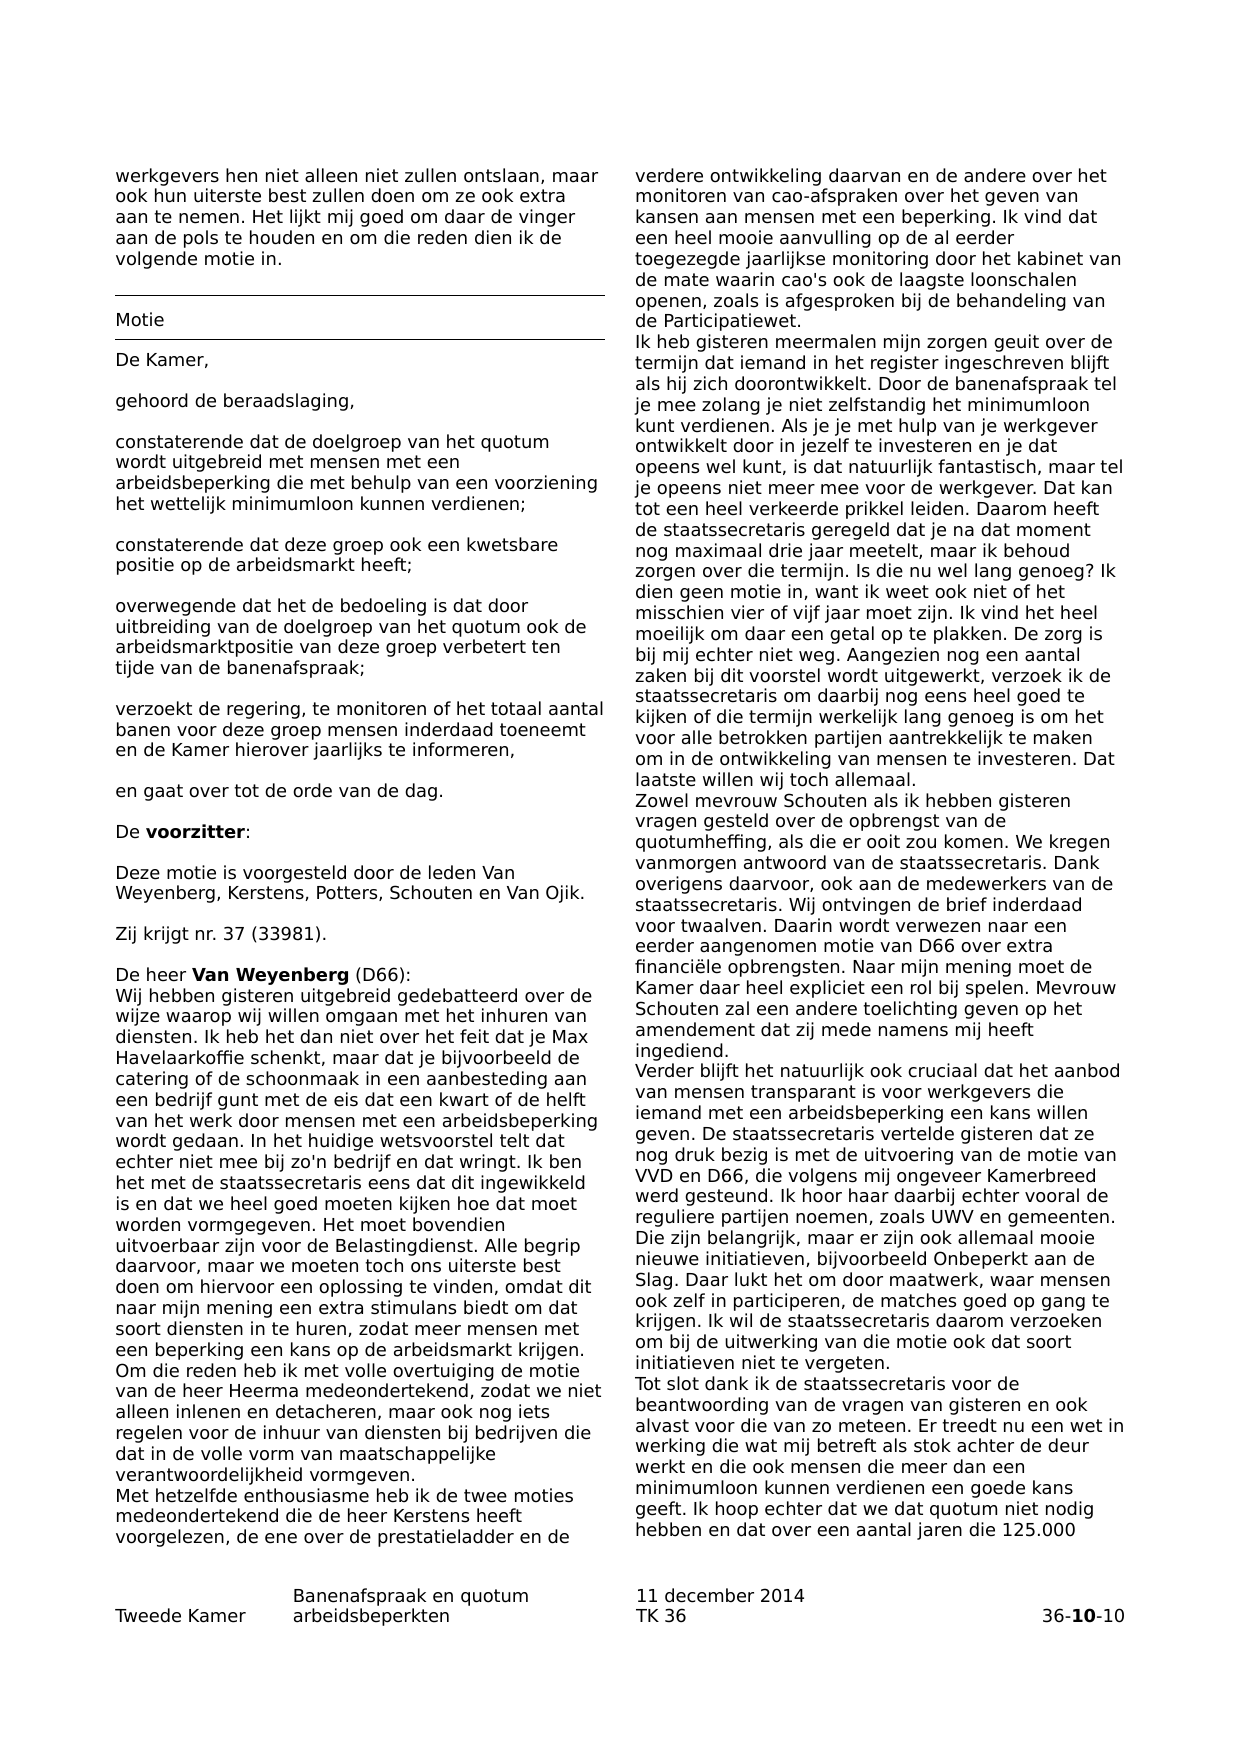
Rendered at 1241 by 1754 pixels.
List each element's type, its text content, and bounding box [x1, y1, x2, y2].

text Motie [115, 309, 605, 330]
text Verder blijft het natuurlijk ook cruciaal dat het aanbod van mensen transparant is voor werkgevers die iemand met een arbeidsbeperking een kans willen geven. De staatssecretaris vertelde gisteren dat ze nog druk bezig is met de uitvoering van de motie van VVD en D66, die volgens mij ongeveer Kamerbreed werd gesteund. Ik hoor haar daarbij echter vooral de reguliere partijen noemen, zoals UWV en gemeenten. Die zijn belangrijk, maar er zijn ook allemaal mooie nieuwe initiatieven, bijvoorbeeld Onbeperkt aan de Slag. Daar lukt het om door maatwerk, waar mensen ook zelf in participeren, de matches goed op gang te krijgen. Ik wil de staatssecretaris daarom verzoeken om bij de uitwerking van die motie ook dat soort initiatieven niet te vergeten. [635, 1061, 1125, 1374]
text De heer Van Weyenberg (D66): [115, 965, 605, 985]
text Zowel mevrouw Schouten als ik hebben gisteren vragen gesteld over de opbrengst van de quotumheffing, als die er ooit zou komen. We kregen vanmorgen antwoord van de staatssecretaris. Dank overigens daarvoor, ook aan de medewerkers van de staatssecretaris. Wij ontvingen de brief inderdaad voor twaalven. Daarin wordt verwezen naar een eerder aangenomen motie van D66 over extra financiële opbrengsten. Naar mijn mening moet de Kamer daar heel expliciet een rol bij spelen. Mevrouw Schouten zal een andere toelichting geven op het amendement dat zij mede namens mij heeft ingediend. [635, 790, 1125, 1061]
text Deze motie is voorgesteld door de leden Van Weyenberg, Kerstens, Potters, Schouten en Van Ojik. [115, 862, 605, 904]
text gehoord de beraadslaging, [115, 391, 605, 412]
text constaterende dat de doelgroep van het quotum wordt uitgebreid met mensen met een arbeidsbeperking die met behulp van een voorziening het wettelijk minimumloon kunnen verdienen; [115, 432, 605, 514]
text De Kamer, [115, 350, 605, 371]
text en gaat over tot de orde van de dag. [115, 781, 605, 802]
text verzoekt de regering, te monitoren of het totaal aantal banen voor deze groep mensen inderdaad toeneemt en de Kamer hierover jaarlijks te informeren, [115, 699, 605, 761]
text overwegende dat het de bedoeling is dat door uitbreiding van de doelgroep van het quotum ook de arbeidsmarktpositie van deze groep verbetert ten tijde van de banenafspraak; [115, 596, 605, 679]
text verdere ontwikkeling daarvan en de andere over het monitoren van cao-afspraken over het geven van kansen aan mensen met een beperking. Ik vind dat een heel mooie aanvulling op de al eerder toegezegde jaarlijkse monitoring door het kabinet van de mate waarin cao's ook de laagste loonschalen openen, zoals is afgesproken bij de behandeling van de Participatiewet. [635, 165, 1125, 332]
text Zij krijgt nr. 37 (33981). [115, 924, 605, 945]
text De voorzitter: [115, 822, 605, 842]
text constaterende dat deze groep ook een kwetsbare positie op de arbeidsmarkt heeft; [115, 534, 605, 576]
text Wij hebben gisteren uitgebreid gedebatteerd over de wijze waarop wij willen omgaan met het inhuren van diensten. Ik heb het dan niet over het feit dat je Max Havelaarkoffie schenkt, maar dat je bijvoorbeeld de catering of de schoonmaak in een aanbesteding aan een bedrijf gunt met de eis dat een kwart of de helft van het werk door mensen met een arbeidsbeperking wordt gedaan. In het huidige wetsvoorstel telt dat echter niet mee bij zo'n bedrijf en dat wringt. Ik ben het met de staatssecretaris eens dat dit ingewikkeld is en dat we heel goed moeten kijken hoe dat moet worden vormgegeven. Het moet bovendien uitvoerbaar zijn voor de Belastingdienst. Alle begrip daarvoor, maar we moeten toch ons uiterste best doen om hiervoor een oplossing te vinden, omdat dit naar mijn mening een extra stimulans biedt om dat soort diensten in te huren, zodat meer mensen met een beperking een kans op de arbeidsmarkt krijgen. Om die reden heb ik met volle overtuiging de motie van de heer Heerma medeondertekend, zodat we niet alleen inlenen en detacheren, maar ook nog iets regelen voor de inhuur van diensten bij bedrijven die dat in de volle vorm van maatschappelijke verantwoordelijkheid vormgeven. [115, 985, 605, 1485]
text Tot slot dank ik de staatssecretaris voor de beantwoording van de vragen van gisteren en ook alvast voor die van zo meteen. Er treedt nu een wet in werking die wat mij betreft als stok achter de deur werkt en die ook mensen die meer dan een minimumloon kunnen verdienen een goede kans geeft. Ik hoop echter dat we dat quotum niet nodig hebben en dat over een aantal jaren die 125.000 [635, 1374, 1125, 1540]
text werkgevers hen niet alleen niet zullen ontslaan, maar ook hun uiterste best zullen doen om ze ook extra aan te nemen. Het lijkt mij goed om daar de vinger aan de pols te houden en om die reden dien ik de volgende motie in. [115, 165, 605, 269]
text Ik heb gisteren meermalen mijn zorgen geuit over de termijn dat iemand in het register ingeschreven blijft als hij zich doorontwikkelt. Door de banenafspraak tel je mee zolang je niet zelfstandig het minimumloon kunt verdienen. Als je je met hulp van je werkgever ontwikkelt door in jezelf te investeren en je dat opeens wel kunt, is dat natuurlijk fantastisch, maar tel je opeens niet meer mee voor de werkgever. Dat kan tot een heel verkeerde prikkel leiden. Daarom heeft de staatssecretaris geregeld dat je na dat moment nog maximaal drie jaar meetelt, maar ik behoud zorgen over die termijn. Is die nu wel lang genoeg? Ik dien geen motie in, want ik weet ook niet of het misschien vier of vijf jaar moet zijn. Ik vind het heel moeilijk om daar een getal op te plakken. De zorg is bij mij echter niet weg. Aangezien nog een aantal zaken bij dit voorstel wordt uitgewerkt, verzoek ik de staatssecretaris om daarbij nog eens heel goed te kijken of die termijn werkelijk lang genoeg is om het voor alle betrokken partijen aantrekkelijk te maken om in de ontwikkeling van mensen te investeren. Dat laatste willen wij toch allemaal. [635, 332, 1125, 790]
text Met hetzelfde enthousiasme heb ik de twee moties medeondertekend die de heer Kerstens heeft voorgelezen, de ene over de prestatieladder en de [115, 1485, 605, 1548]
